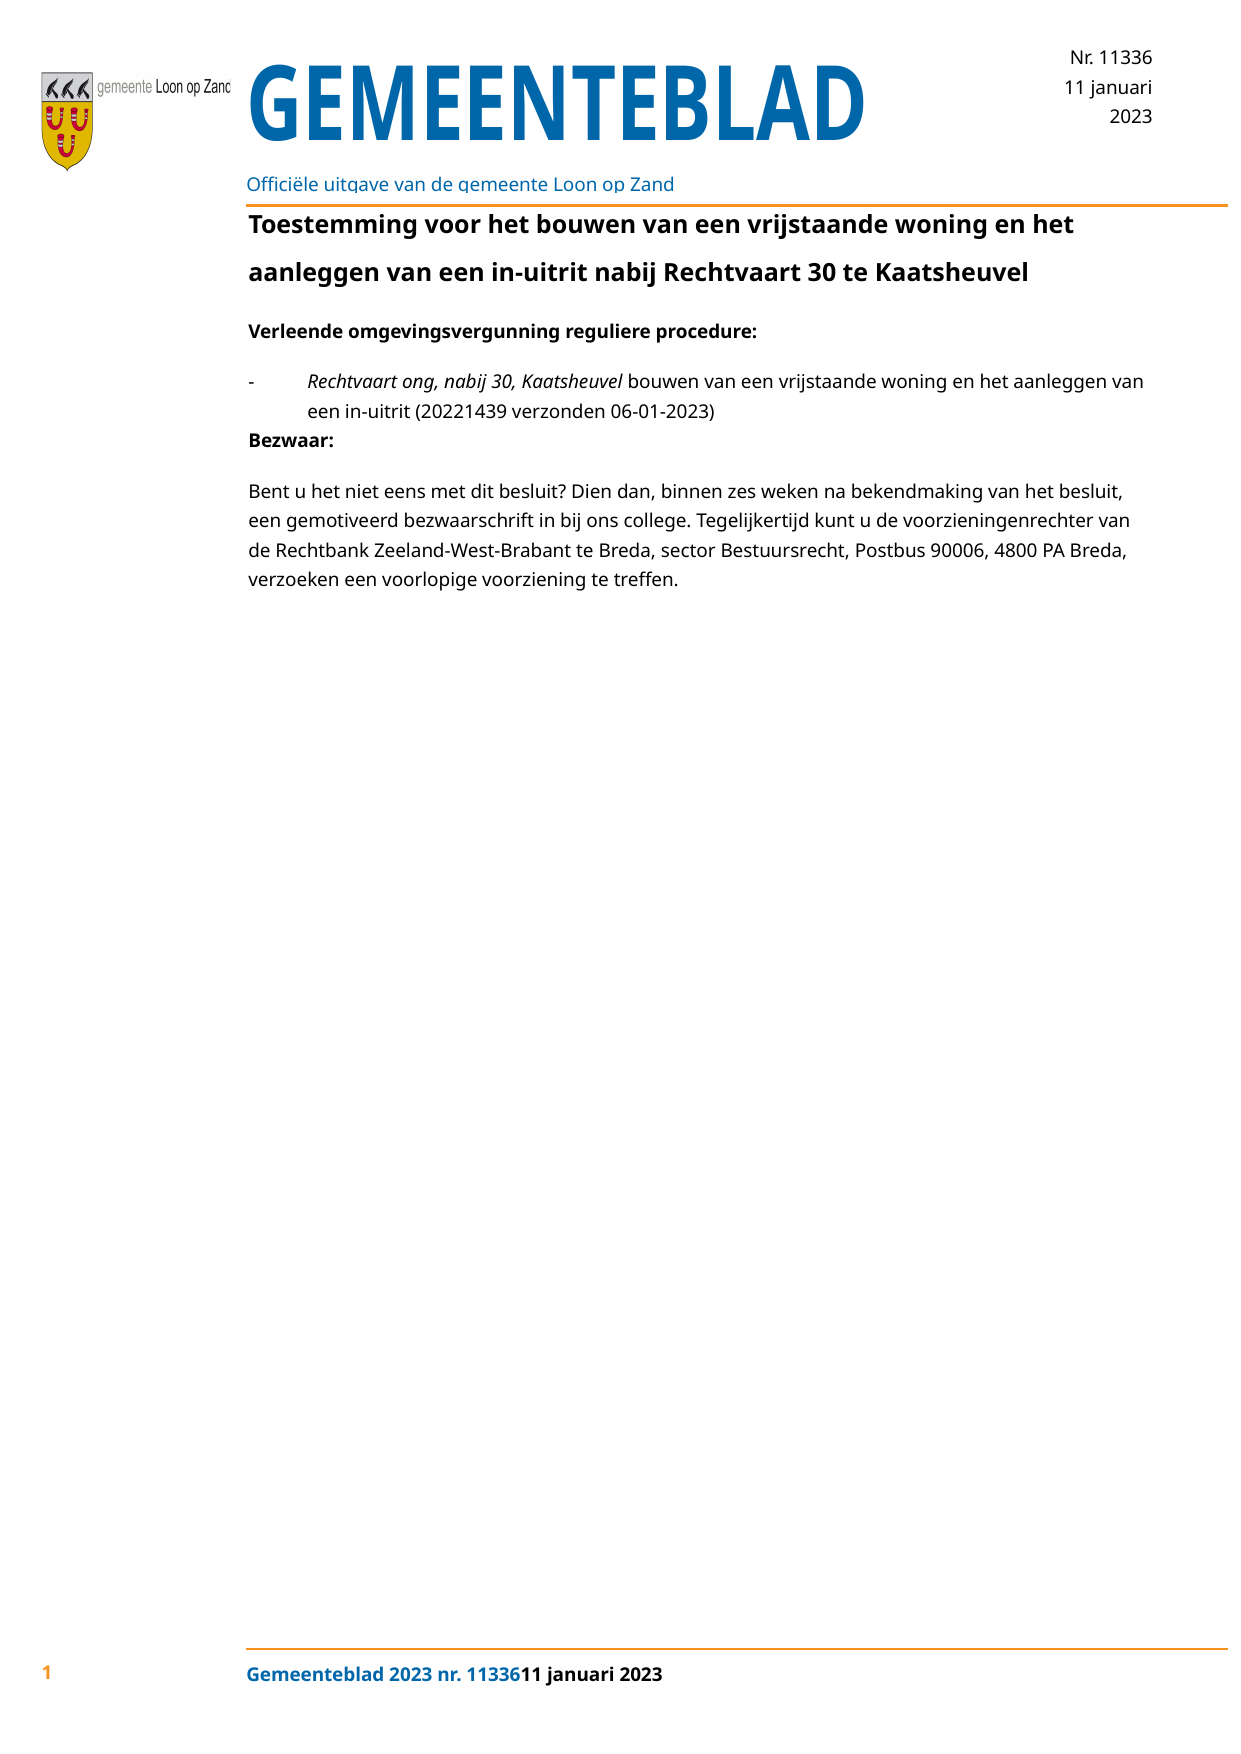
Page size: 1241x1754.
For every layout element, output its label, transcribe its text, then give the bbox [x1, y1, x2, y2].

text Toestemming voor het bouwen van een vrijstaande woning en het aanleggen van een in-uitrit nabij Rechtvaart 30 te Kaatsheuvel [248, 207, 1152, 288]
text Bezwaar: [248, 427, 1152, 453]
text Verleende omgevingsvergunning reguliere procedure: [248, 318, 1152, 344]
text Bent u het niet eens met dit besluit? Dien dan, binnen zes weken na bekendmaking van het besluit, een gemotiveerd bezwaarschrift in bij ons college. Tegelijkertijd kunt u de voorzieningenrechter van de Rechtbank Zeeland-West-Brabant te Breda, sector Bestuursrecht, Postbus 90006, 4800 PA Breda, verzoeken een voorlopige voorziening te treffen. [248, 478, 1152, 592]
list Rechtvaart ong, nabij 30, Kaatsheuvel bouwen van een vrijstaande woning en het aanleggen van een in-uitrit (20221439 verzonden 06-01-2023) [248, 368, 1152, 424]
picture [41, 47, 231, 172]
